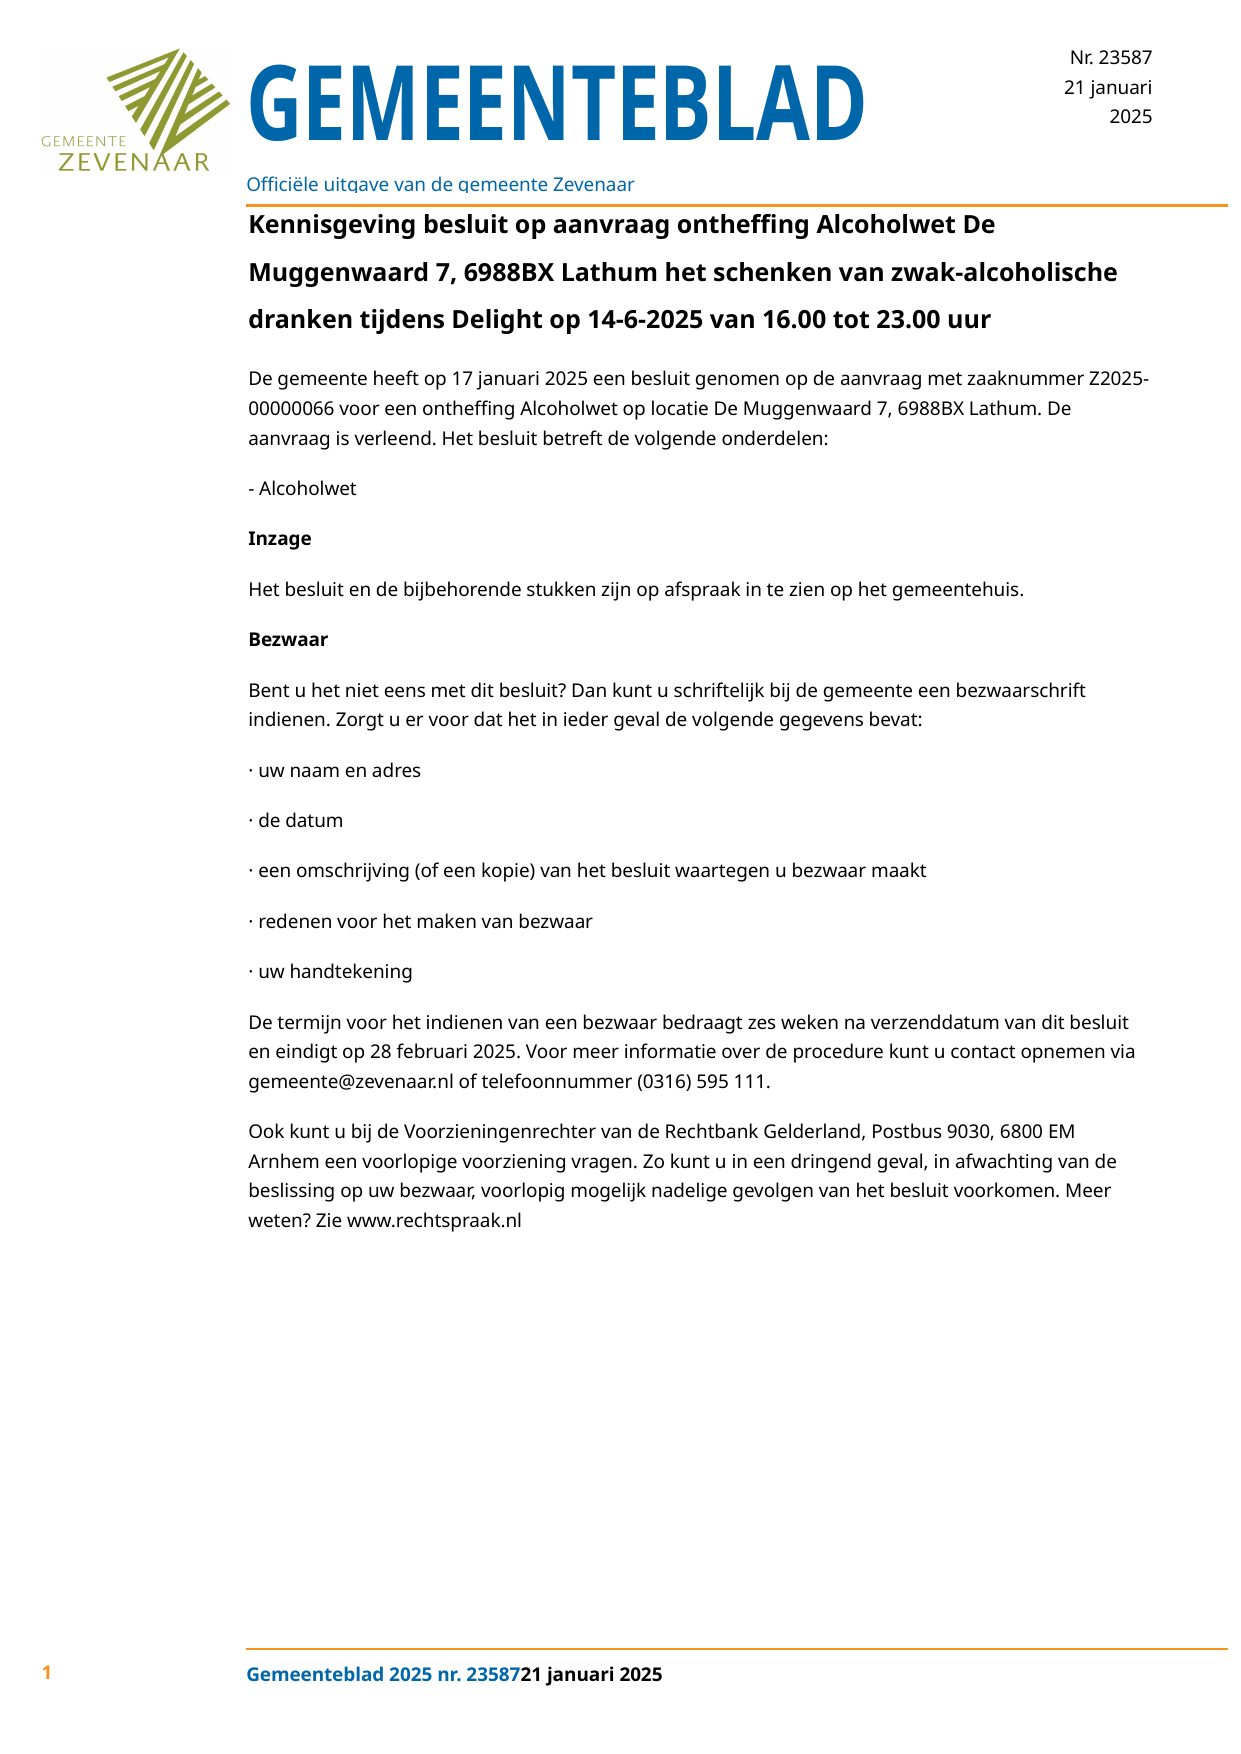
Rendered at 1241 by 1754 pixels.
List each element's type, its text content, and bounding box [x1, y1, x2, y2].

text Het besluit en de bijbehorende stukken zijn op afspraak in te zien op het gemeentehuis. [248, 576, 1152, 602]
text Bezwaar [248, 626, 1152, 652]
picture [41, 47, 231, 172]
text De gemeente heeft op 17 januari 2025 een besluit genomen op de aanvraag met zaaknummer Z2025-00000066 voor een ontheffing Alcoholwet op locatie De Muggenwaard 7, 6988BX Lathum. De aanvraag is verleend. Het besluit betreft de volgende onderdelen: [248, 366, 1152, 450]
text · uw handtekening [248, 958, 1152, 984]
text · redenen voor het maken van bezwaar [248, 908, 1152, 934]
text Inzage [248, 526, 1152, 551]
text · uw naam en adres [248, 757, 1152, 782]
text De termijn voor het indienen van een bezwaar bedraagt zes weken na verzenddatum van dit besluit en eindigt op 28 februari 2025. Voor meer informatie over de procedure kunt u contact opnemen via gemeente@zevenaar.nl of telefoonnummer (0316) 595 111. [248, 1009, 1152, 1094]
text · een omschrijving (of een kopie) van het besluit waartegen u bezwaar maakt [248, 858, 1152, 883]
text Bent u het niet eens met dit besluit? Dan kunt u schriftelijk bij de gemeente een bezwaarschrift indienen. Zorgt u er voor dat het in ieder geval de volgende gegevens bevat: [248, 677, 1152, 732]
text Kennisgeving besluit op aanvraag ontheffing Alcoholwet De Muggenwaard 7, 6988BX Lathum het schenken van zwak-alcoholische dranken tijdens Delight op 14-6-2025 van 16.00 tot 23.00 uur [248, 207, 1152, 336]
text Ook kunt u bij de Voorzieningenrechter van de Rechtbank Gelderland, Postbus 9030, 6800 EM Arnhem een voorlopige voorziening vragen. Zo kunt u in een dringend geval, in afwachting van de beslissing op uw bezwaar, voorlopig mogelijk nadelige gevolgen van het besluit voorkomen. Meer weten? Zie www.rechtspraak.nl [248, 1118, 1152, 1233]
text · de datum [248, 807, 1152, 833]
text - Alcoholwet [248, 475, 1152, 501]
